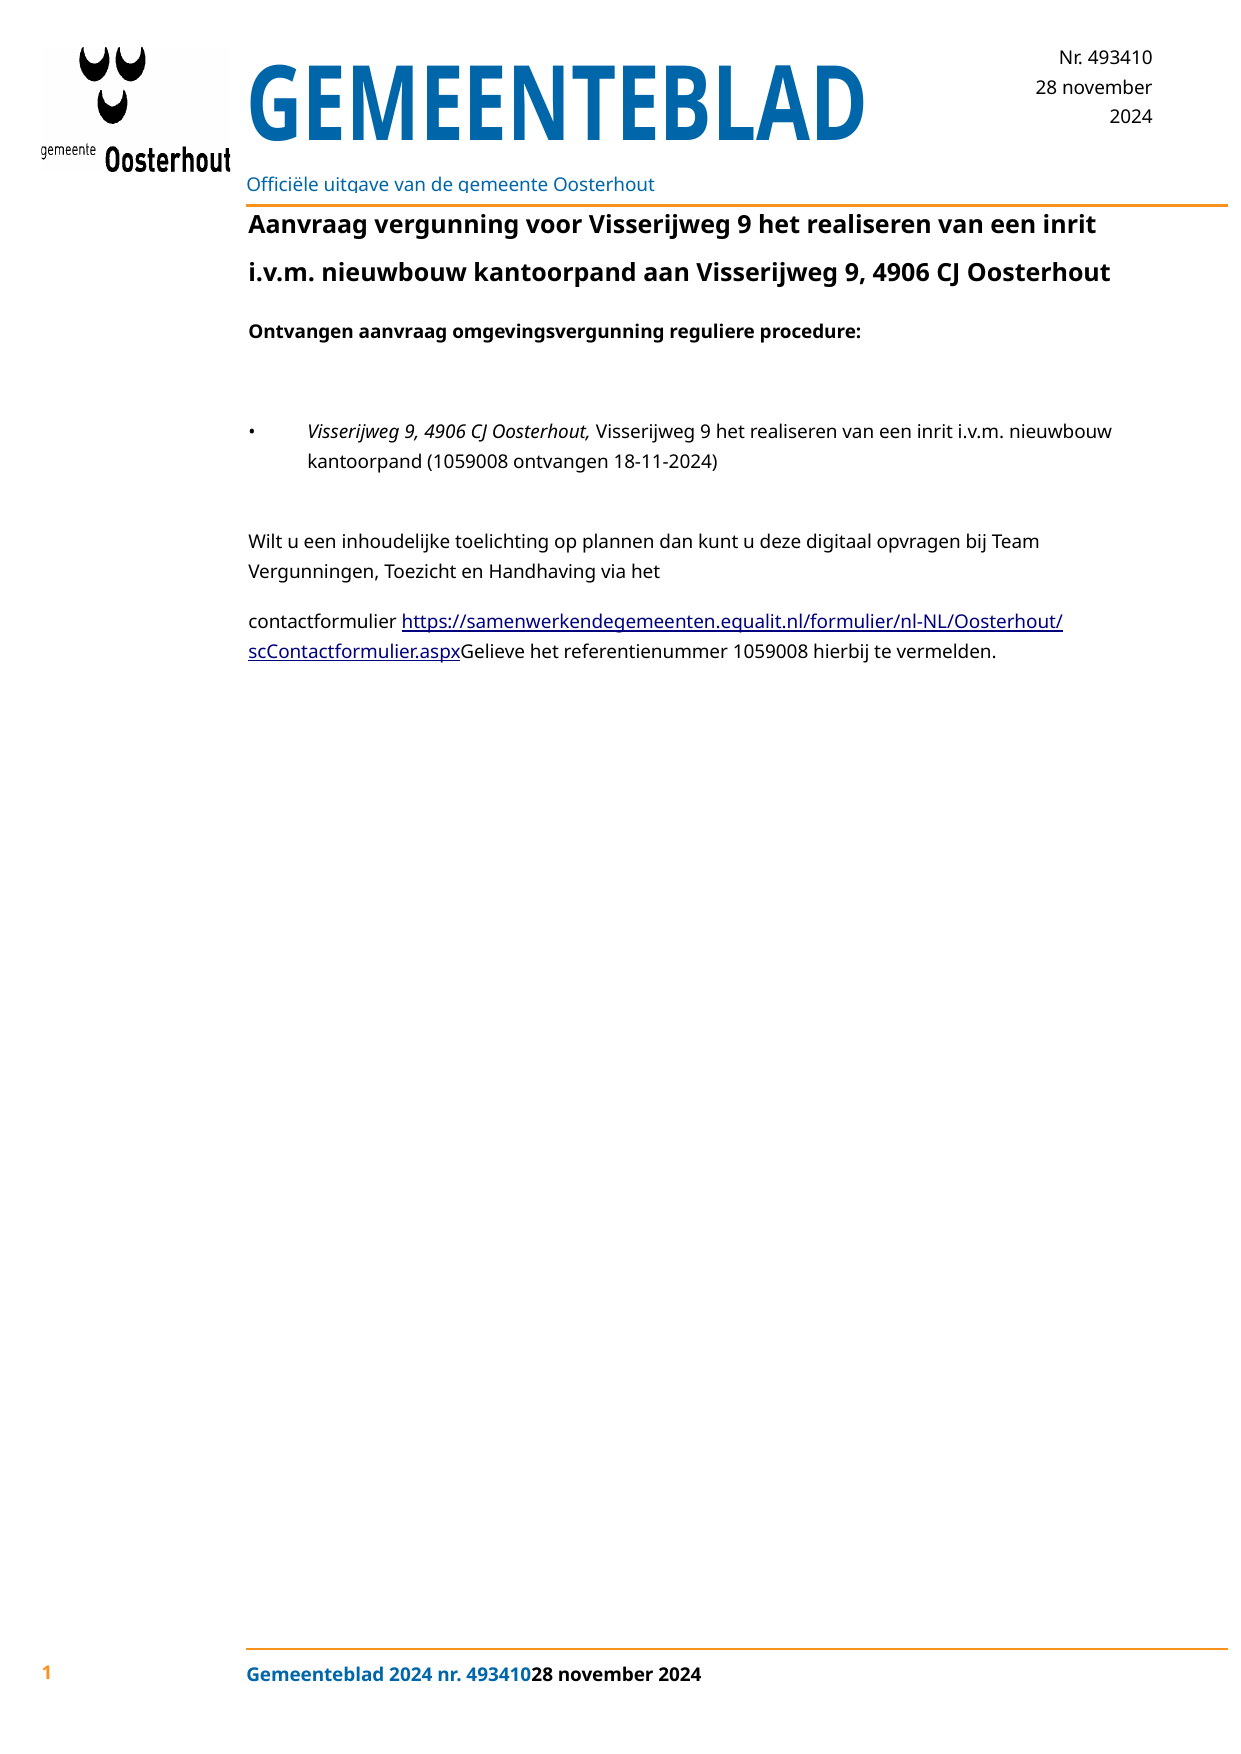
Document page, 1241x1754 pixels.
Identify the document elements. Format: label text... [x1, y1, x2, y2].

text Wilt u een inhoudelijke toelichting op plannen dan kunt u deze digitaal opvragen bij Team Vergunningen, Toezicht en Handhaving via het [248, 528, 1152, 584]
text contactformulier https://samenwerkendegemeenten.equalit.nl/formulier/nl-NL/Oosterhout/scContactformulier.aspxGelieve het referentienummer 1059008 hierbij te vermelden. [248, 608, 1152, 664]
list Visserijweg 9, 4906 CJ Oosterhout, Visserijweg 9 het realiseren van een inrit i.v.m. nieuwbouw kantoorpand (1059008 ontvangen 18-11-2024) [248, 419, 1152, 474]
picture [41, 47, 231, 172]
text Aanvraag vergunning voor Visserijweg 9 het realiseren van een inrit i.v.m. nieuwbouw kantoorpand aan Visserijweg 9, 4906 CJ Oosterhout [248, 207, 1152, 288]
text Ontvangen aanvraag omgevingsvergunning reguliere procedure: [248, 318, 1152, 344]
